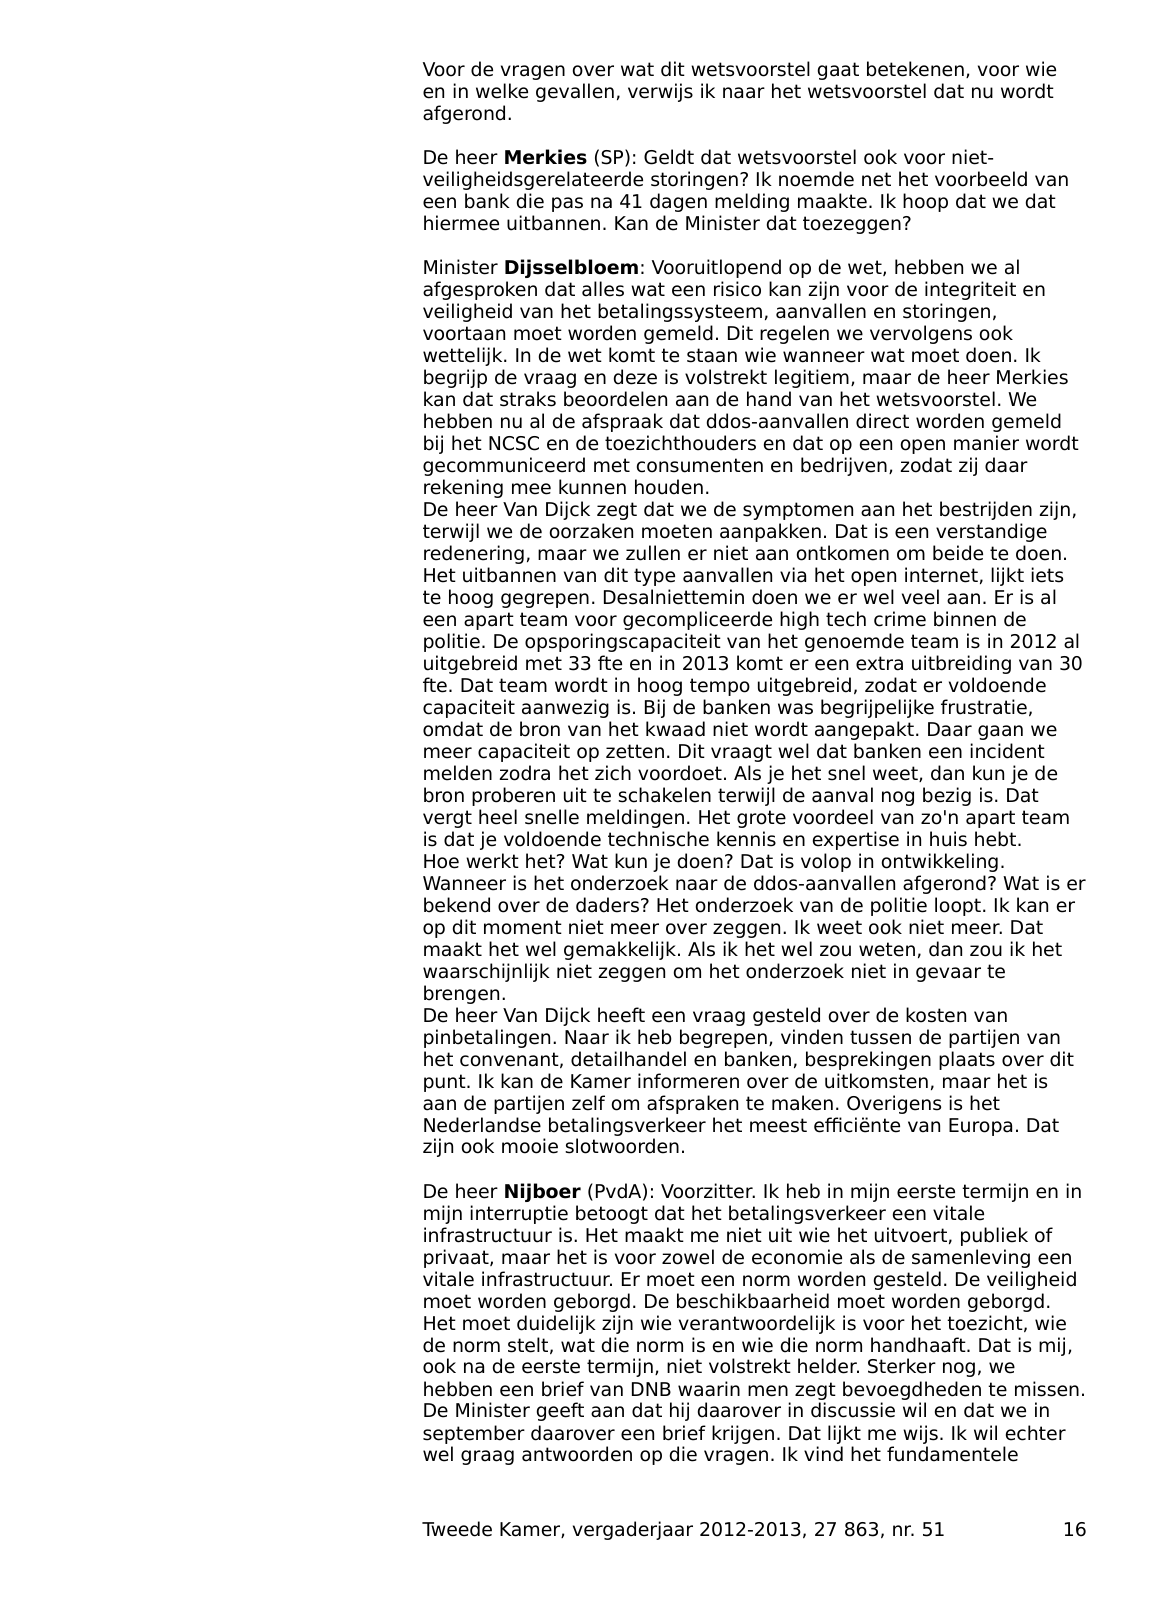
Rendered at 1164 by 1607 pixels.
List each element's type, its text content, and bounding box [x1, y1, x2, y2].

text De heer Nijboer (PvdA): Voorzitter. Ik heb in mijn eerste termijn en in mijn interruptie betoogt dat het betalingsverkeer een vitale infrastructuur is. Het maakt me niet uit wie het uitvoert, publiek of privaat, maar het is voor zowel de economie als de samenleving een vitale infrastructuur. Er moet een norm worden gesteld. De veiligheid moet worden geborgd. De beschikbaarheid moet worden geborgd. Het moet duidelijk zijn wie verantwoordelijk is voor het toezicht, wie de norm stelt, wat die norm is en wie die norm handhaaft. Dat is mij, ook na de eerste termijn, niet volstrekt helder. Sterker nog, we hebben een brief van DNB waarin men zegt bevoegdheden te missen. De Minister geeft aan dat hij daarover in discussie wil en dat we in september daarover een brief krijgen. Dat lijkt me wijs. Ik wil echter wel graag antwoorden op die vragen. Ik vind het fundamentele [422, 1181, 1087, 1466]
text De heer Merkies (SP): Geldt dat wetsvoorstel ook voor niet-veiligheidsgerelateerde storingen? Ik noemde net het voorbeeld van een bank die pas na 41 dagen melding maakte. Ik hoop dat we dat hiermee uitbannen. Kan de Minister dat toezeggen? [422, 147, 1087, 235]
text Hoe werkt het? Wat kun je doen? Dat is volop in ontwikkeling. [422, 851, 1087, 873]
text Voor de vragen over wat dit wetsvoorstel gaat betekenen, voor wie en in welke gevallen, verwijs ik naar het wetsvoorstel dat nu wordt afgerond. [422, 59, 1087, 125]
text Minister Dijsselbloem: Vooruitlopend op de wet, hebben we al afgesproken dat alles wat een risico kan zijn voor de integriteit en veiligheid van het betalingssysteem, aanvallen en storingen, voortaan moet worden gemeld. Dit regelen we vervolgens ook wettelijk. In de wet komt te staan wie wanneer wat moet doen. Ik begrijp de vraag en deze is volstrekt legitiem, maar de heer Merkies kan dat straks beoordelen aan de hand van het wetsvoorstel. We hebben nu al de afspraak dat ddos-aanvallen direct worden gemeld bij het NCSC en de toezichthouders en dat op een open manier wordt gecommuniceerd met consumenten en bedrijven, zodat zij daar rekening mee kunnen houden. [422, 257, 1087, 499]
text De heer Van Dijck zegt dat we de symptomen aan het bestrijden zijn, terwijl we de oorzaken moeten aanpakken. Dat is een verstandige redenering, maar we zullen er niet aan ontkomen om beide te doen. Het uitbannen van dit type aanvallen via het open internet, lijkt iets te hoog gegrepen. Desalniettemin doen we er wel veel aan. Er is al een apart team voor gecompliceerde high tech crime binnen de politie. De opsporingscapaciteit van het genoemde team is in 2012 al uitgebreid met 33 fte en in 2013 komt er een extra uitbreiding van 30 fte. Dat team wordt in hoog tempo uitgebreid, zodat er voldoende capaciteit aanwezig is. Bij de banken was begrijpelijke frustratie, omdat de bron van het kwaad niet wordt aangepakt. Daar gaan we meer capaciteit op zetten. Dit vraagt wel dat banken een incident melden zodra het zich voordoet. Als je het snel weet, dan kun je de bron proberen uit te schakelen terwijl de aanval nog bezig is. Dat vergt heel snelle meldingen. Het grote voordeel van zo'n apart team is dat je voldoende technische kennis en expertise in huis hebt. [422, 499, 1087, 851]
text De heer Van Dijck heeft een vraag gesteld over de kosten van pinbetalingen. Naar ik heb begrepen, vinden tussen de partijen van het convenant, detailhandel en banken, besprekingen plaats over dit punt. Ik kan de Kamer informeren over de uitkomsten, maar het is aan de partijen zelf om afspraken te maken. Overigens is het Nederlandse betalingsverkeer het meest efficiënte van Europa. Dat zijn ook mooie slotwoorden. [422, 1004, 1087, 1158]
text Wanneer is het onderzoek naar de ddos-aanvallen afgerond? Wat is er bekend over de daders? Het onderzoek van de politie loopt. Ik kan er op dit moment niet meer over zeggen. Ik weet ook niet meer. Dat maakt het wel gemakkelijk. Als ik het wel zou weten, dan zou ik het waarschijnlijk niet zeggen om het onderzoek niet in gevaar te brengen. [422, 873, 1087, 1004]
